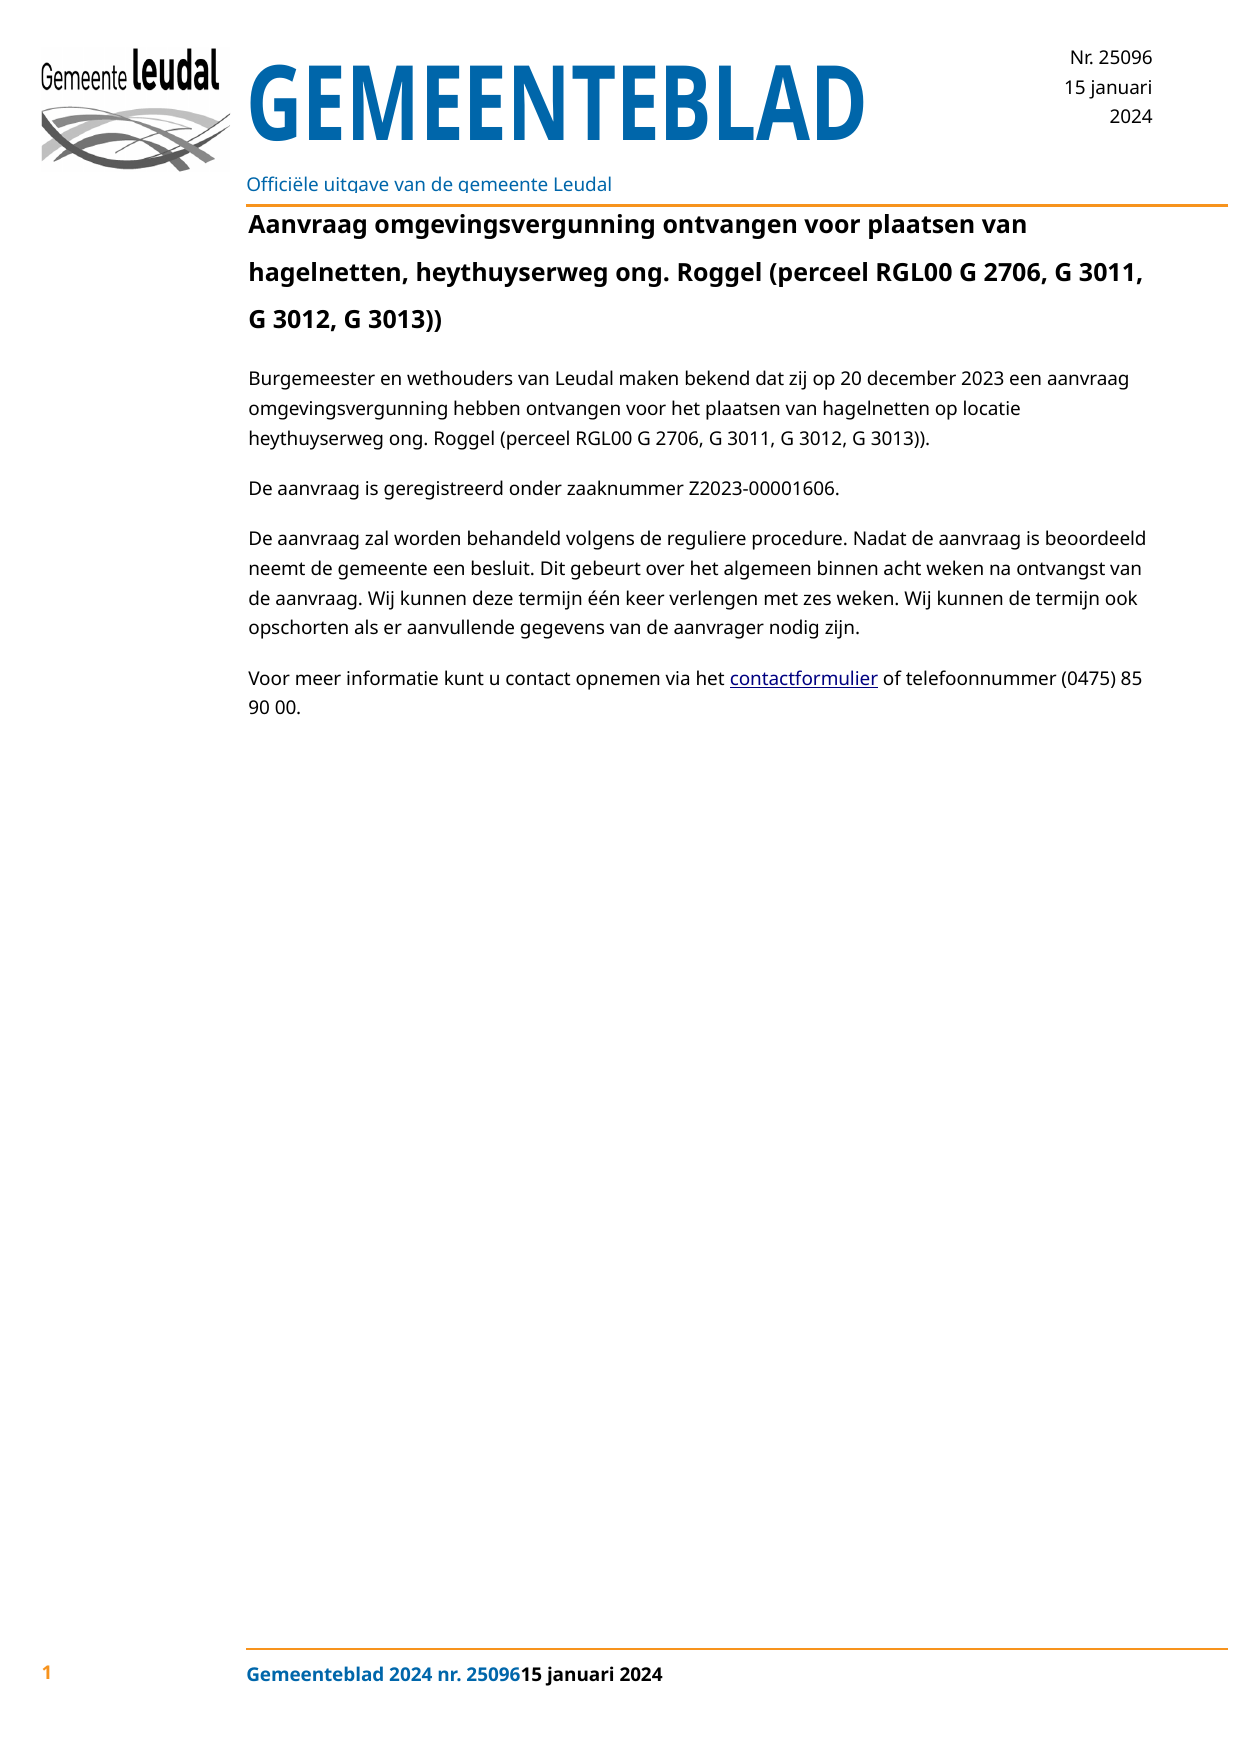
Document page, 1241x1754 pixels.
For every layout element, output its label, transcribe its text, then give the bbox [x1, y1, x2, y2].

picture [41, 47, 231, 172]
text De aanvraag zal worden behandeld volgens de reguliere procedure. Nadat de aanvraag is beoordeeld neemt de gemeente een besluit. Dit gebeurt over het algemeen binnen acht weken na ontvangst van de aanvraag. Wij kunnen deze termijn één keer verlengen met zes weken. Wij kunnen de termijn ook opschorten als er aanvullende gegevens van de aanvrager nodig zijn. [248, 526, 1152, 640]
text Burgemeester en wethouders van Leudal maken bekend dat zij op 20 december 2023 een aanvraag omgevingsvergunning hebben ontvangen voor het plaatsen van hagelnetten op locatie heythuyserweg ong. Roggel (perceel RGL00 G 2706, G 3011, G 3012, G 3013)). [248, 366, 1152, 450]
text De aanvraag is geregistreerd onder zaaknummer Z2023-00001606. [248, 475, 1152, 501]
text Voor meer informatie kunt u contact opnemen via het contactformulier of telefoonnummer (0475) 85 90 00. [248, 665, 1152, 720]
text Aanvraag omgevingsvergunning ontvangen voor plaatsen van hagelnetten, heythuyserweg ong. Roggel (perceel RGL00 G 2706, G 3011, G 3012, G 3013)) [248, 207, 1152, 336]
